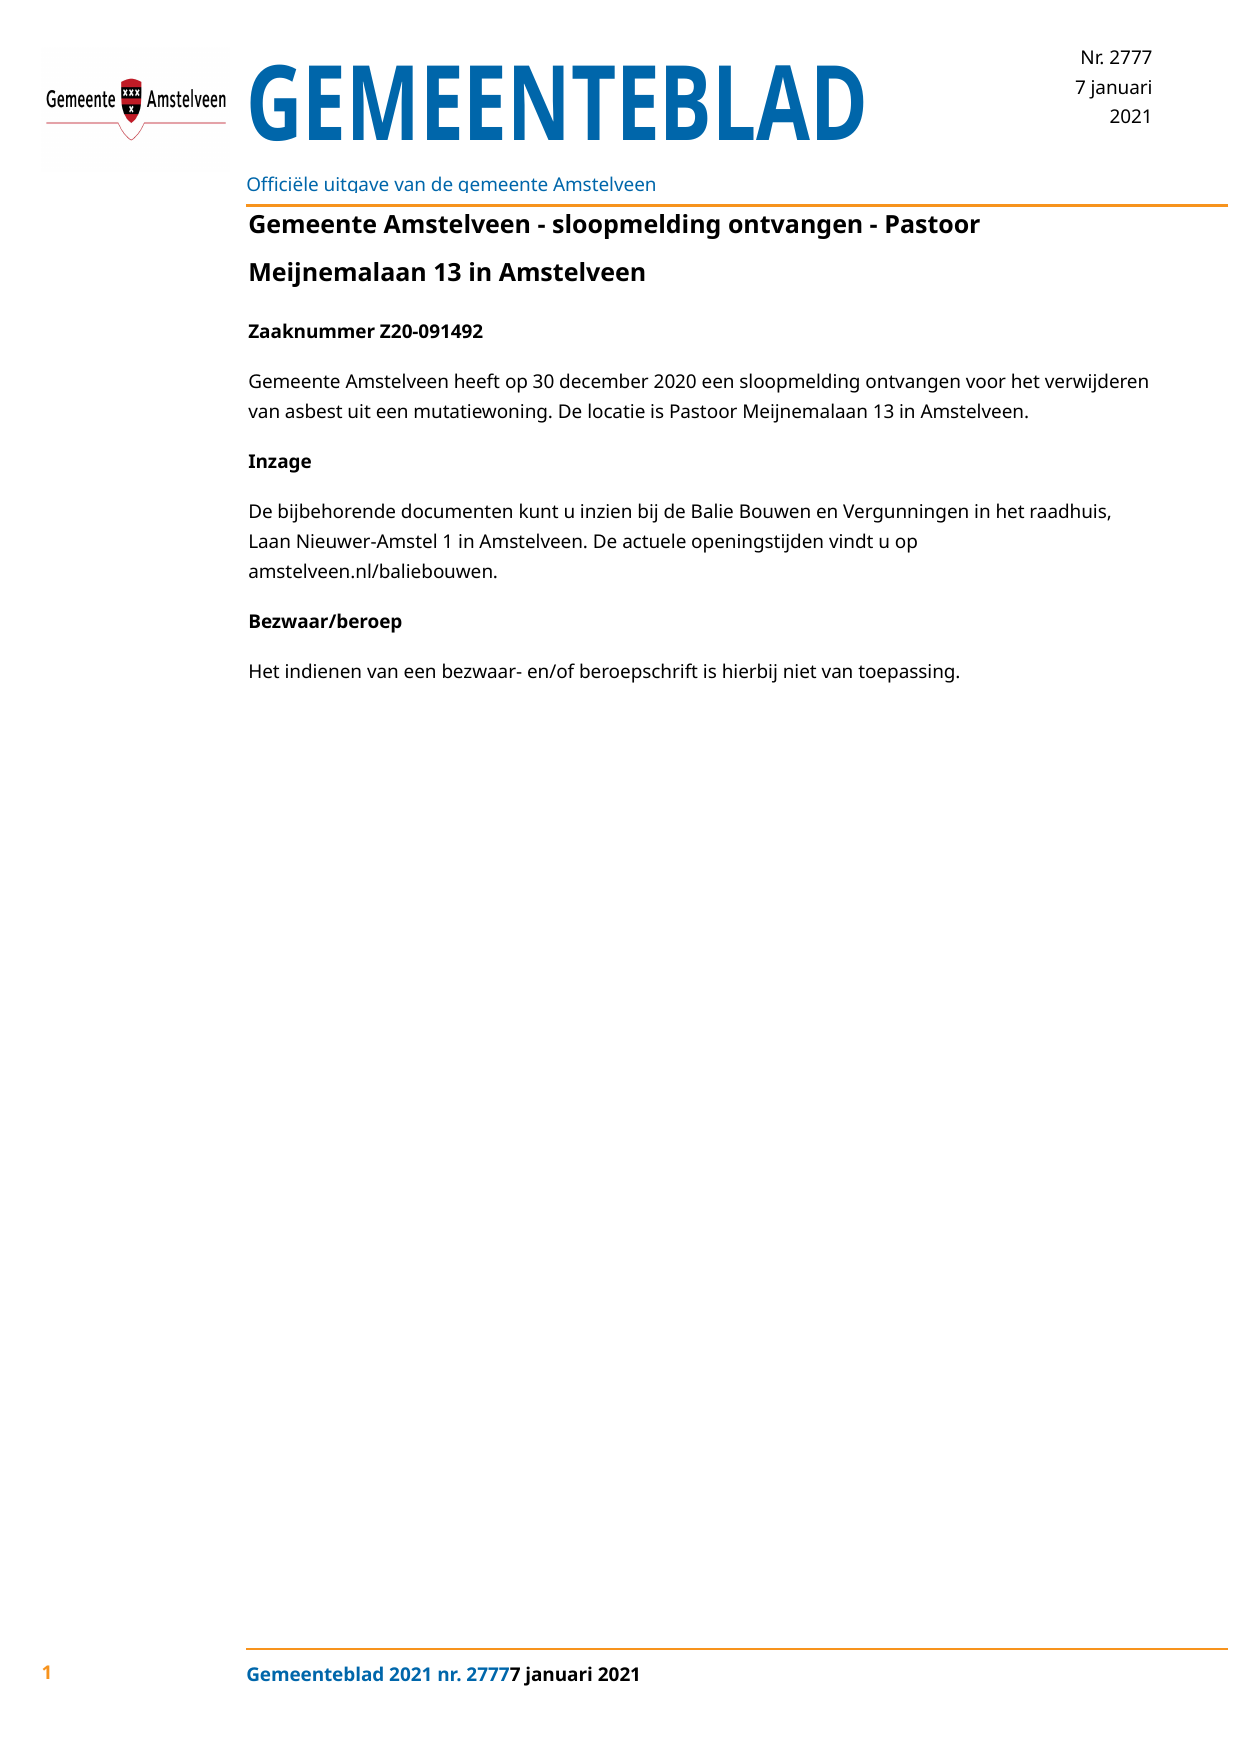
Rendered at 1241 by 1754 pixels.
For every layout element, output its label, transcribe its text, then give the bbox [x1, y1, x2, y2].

text De bijbehorende documenten kunt u inzien bij de Balie Bouwen en Vergunningen in het raadhuis, Laan Nieuwer-Amstel 1 in Amstelveen. De actuele openingstijden vindt u op amstelveen.nl/baliebouwen. [248, 499, 1152, 584]
text Gemeente Amstelveen - sloopmelding ontvangen - Pastoor Meijnemalaan 13 in Amstelveen [248, 207, 1152, 288]
text Zaaknummer Z20-091492 [248, 318, 1152, 344]
text Inzage [248, 448, 1152, 474]
text Gemeente Amstelveen heeft op 30 december 2020 een sloopmelding ontvangen voor het verwijderen van asbest uit een mutatiewoning. De locatie is Pastoor Meijnemalaan 13 in Amstelveen. [248, 368, 1152, 424]
text Het indienen van een bezwaar- en/of beroepschrift is hierbij niet van toepassing. [248, 659, 1152, 684]
picture [41, 47, 231, 172]
text Bezwaar/beroep [248, 608, 1152, 634]
